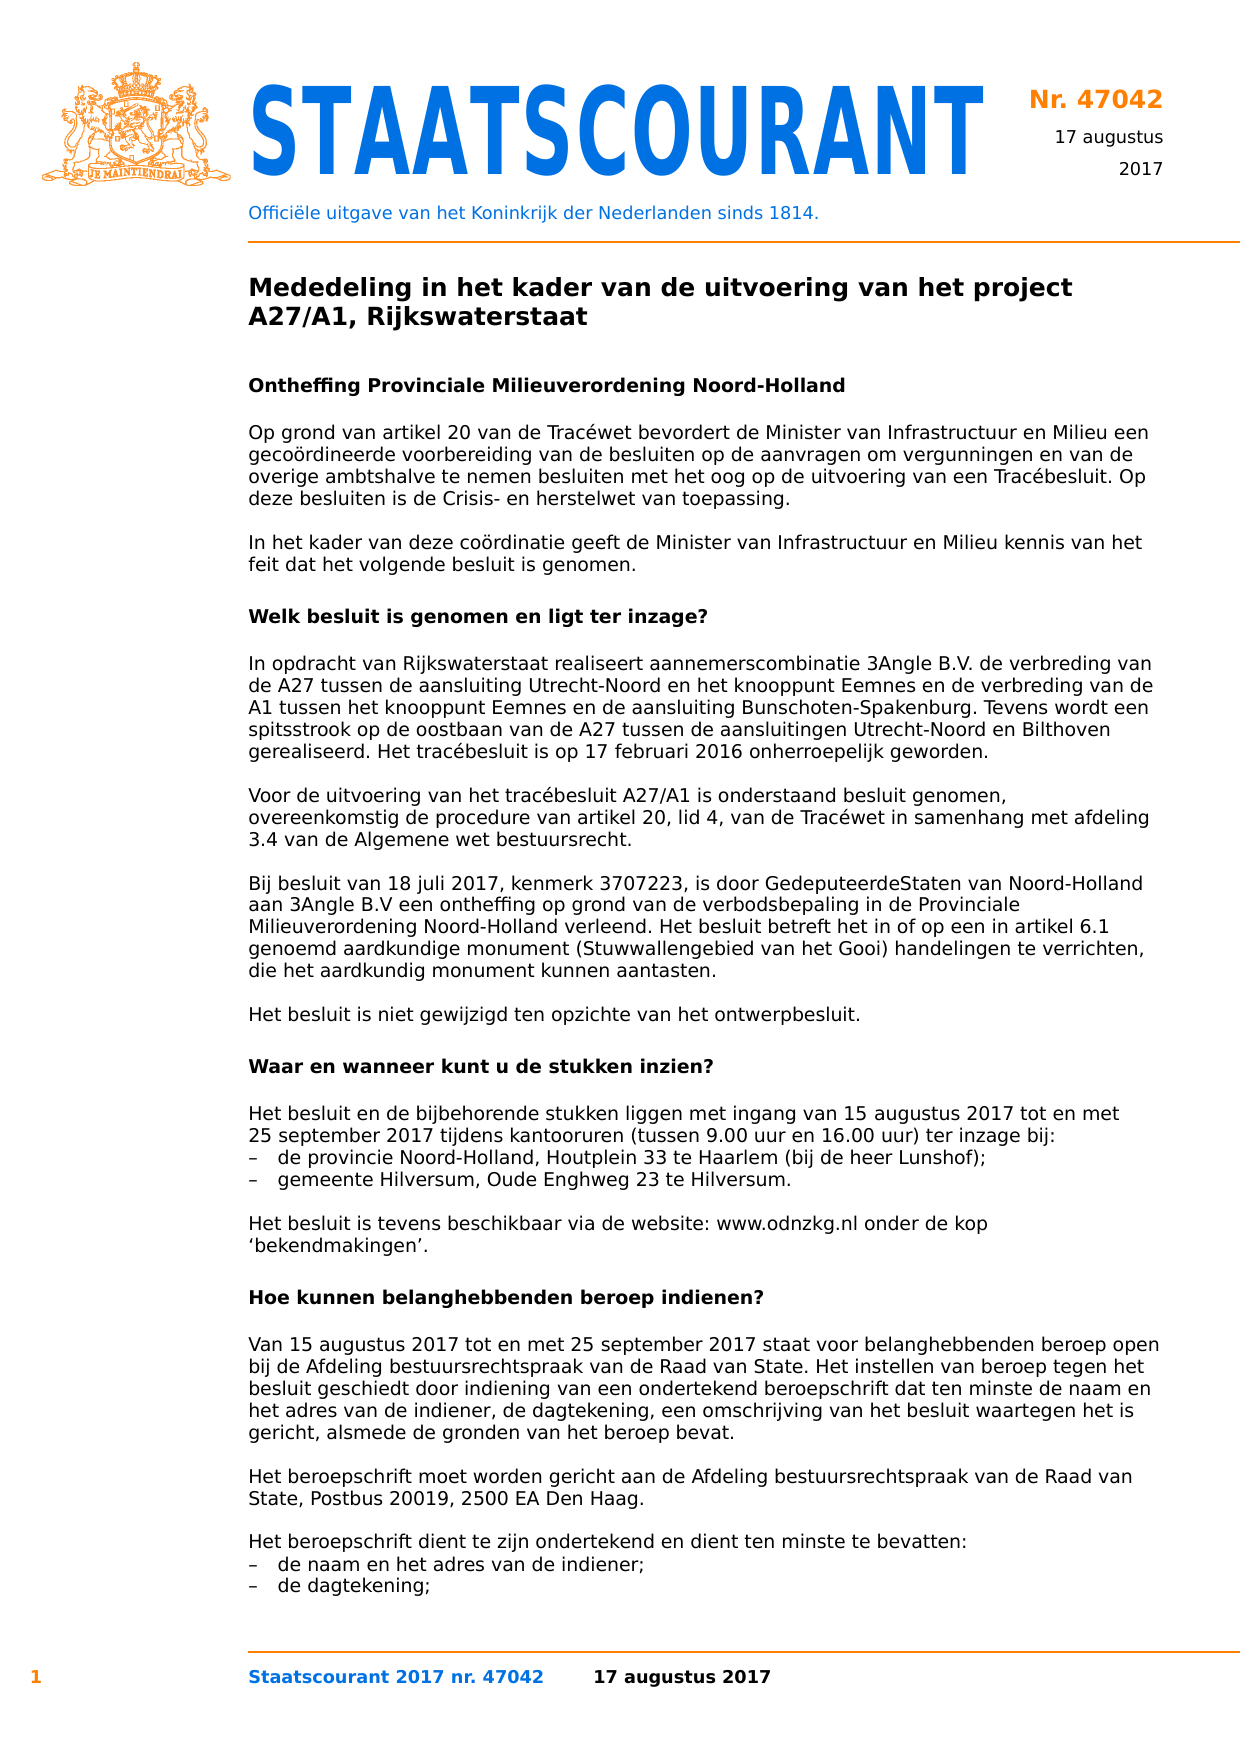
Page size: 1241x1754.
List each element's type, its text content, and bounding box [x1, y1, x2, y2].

subtitle Ontheffing Provinciale Milieuverordening Noord-Holland [248, 375, 1163, 397]
text In het kader van deze coördinatie geeft de Minister van Infrastructuur en Milieu kennis van het feit dat het volgende besluit is genomen. [248, 532, 1163, 576]
text Voor de uitvoering van het tracébesluit A27/A1 is onderstaand besluit genomen, overeenkomstig de procedure van artikel 20, lid 4, van de Tracéwet in samenhang met afdeling 3.4 van de Algemene wet bestuursrecht. [248, 784, 1163, 851]
text Het besluit is tevens beschikbaar via de website: www.odnzkg.nl onder de kop ‘bekendmakingen’. [248, 1213, 1163, 1257]
text In opdracht van Rijkswaterstaat realiseert aannemerscombinatie 3Angle B.V. de verbreding van de A27 tussen de aansluiting Utrecht-Noord en het knooppunt Eemnes en de verbreding van de A1 tussen het knooppunt Eemnes en de aansluiting Bunschoten-Spakenburg. Tevens wordt een spitsstrook op de oostbaan van de A27 tussen de aansluitingen Utrecht-Noord en Bilthoven gerealiseerd. Het tracébesluit is op 17 februari 2016 onherroepelijk geworden. [248, 653, 1163, 763]
picture [41, 62, 231, 186]
text Het besluit is niet gewijzigd ten opzichte van het ontwerpbesluit. [248, 1004, 1163, 1026]
text – de naam en het adres van de indiener; [248, 1553, 1163, 1575]
table_header [25, 62, 248, 241]
text Het besluit en de bijbehorende stukken liggen met ingang van 15 augustus 2017 tot en met 25 september 2017 tijdens kantooruren (tussen 9.00 uur en 16.00 uur) ter inzage bij: [248, 1103, 1163, 1147]
table_cell 17 augustus [998, 121, 1240, 153]
table_cell 2017 [998, 153, 1240, 203]
subtitle Welk besluit is genomen en ligt ter inzage? [248, 606, 1163, 628]
table_cell Officiële uitgave van het Koninkrijk der Nederlanden sinds 1814. [248, 203, 1240, 241]
table_header STAATSCOURANT [248, 62, 998, 203]
table_header Nr. 47042 [998, 62, 1240, 121]
subtitle Hoe kunnen belanghebbenden beroep indienen? [248, 1287, 1163, 1309]
subtitle Waar en wanneer kunt u de stukken inzien? [248, 1056, 1163, 1078]
subtitle Mededeling in het kader van de uitvoering van het project A27/A1, Rijkswaterstaat [248, 273, 1163, 331]
text Het beroepschrift moet worden gericht aan de Afdeling bestuursrechtspraak van de Raad van State, Postbus 20019, 2500 EA Den Haag. [248, 1466, 1163, 1509]
text – de provincie Noord-Holland, Houtplein 33 te Haarlem (bij de heer Lunshof); [248, 1147, 1163, 1169]
text – gemeente Hilversum, Oude Enghweg 23 te Hilversum. [248, 1169, 1163, 1191]
text Bij besluit van 18 juli 2017, kenmerk 3707223, is door GedeputeerdeStaten van Noord-Holland aan 3Angle B.V een ontheffing op grond van de verbodsbepaling in de Provinciale Milieuverordening Noord-Holland verleend. Het besluit betreft het in of op een in artikel 6.1 genoemd aardkundige monument (Stuwwallengebied van het Gooi) handelingen te verrichten, die het aardkundig monument kunnen aantasten. [248, 872, 1163, 982]
text Van 15 augustus 2017 tot en met 25 september 2017 staat voor belanghebbenden beroep open bij de Afdeling bestuursrechtspraak van de Raad van State. Het instellen van beroep tegen het besluit geschiedt door indiening van een ondertekend beroepschrift dat ten minste de naam en het adres van de indiener, de dagtekening, een omschrijving van het besluit waartegen het is gericht, alsmede de gronden van het beroep bevat. [248, 1334, 1163, 1444]
text Het beroepschrift dient te zijn ondertekend en dient ten minste te bevatten: [248, 1531, 1163, 1553]
text Op grond van artikel 20 van de Tracéwet bevordert de Minister van Infrastructuur en Milieu een gecoördineerde voorbereiding van de besluiten op de aanvragen om vergunningen en van de overige ambtshalve te nemen besluiten met het oog op de uitvoering van een Tracébesluit. Op deze besluiten is de Crisis- en herstelwet van toepassing. [248, 422, 1163, 510]
text – de dagtekening; [248, 1575, 1163, 1597]
